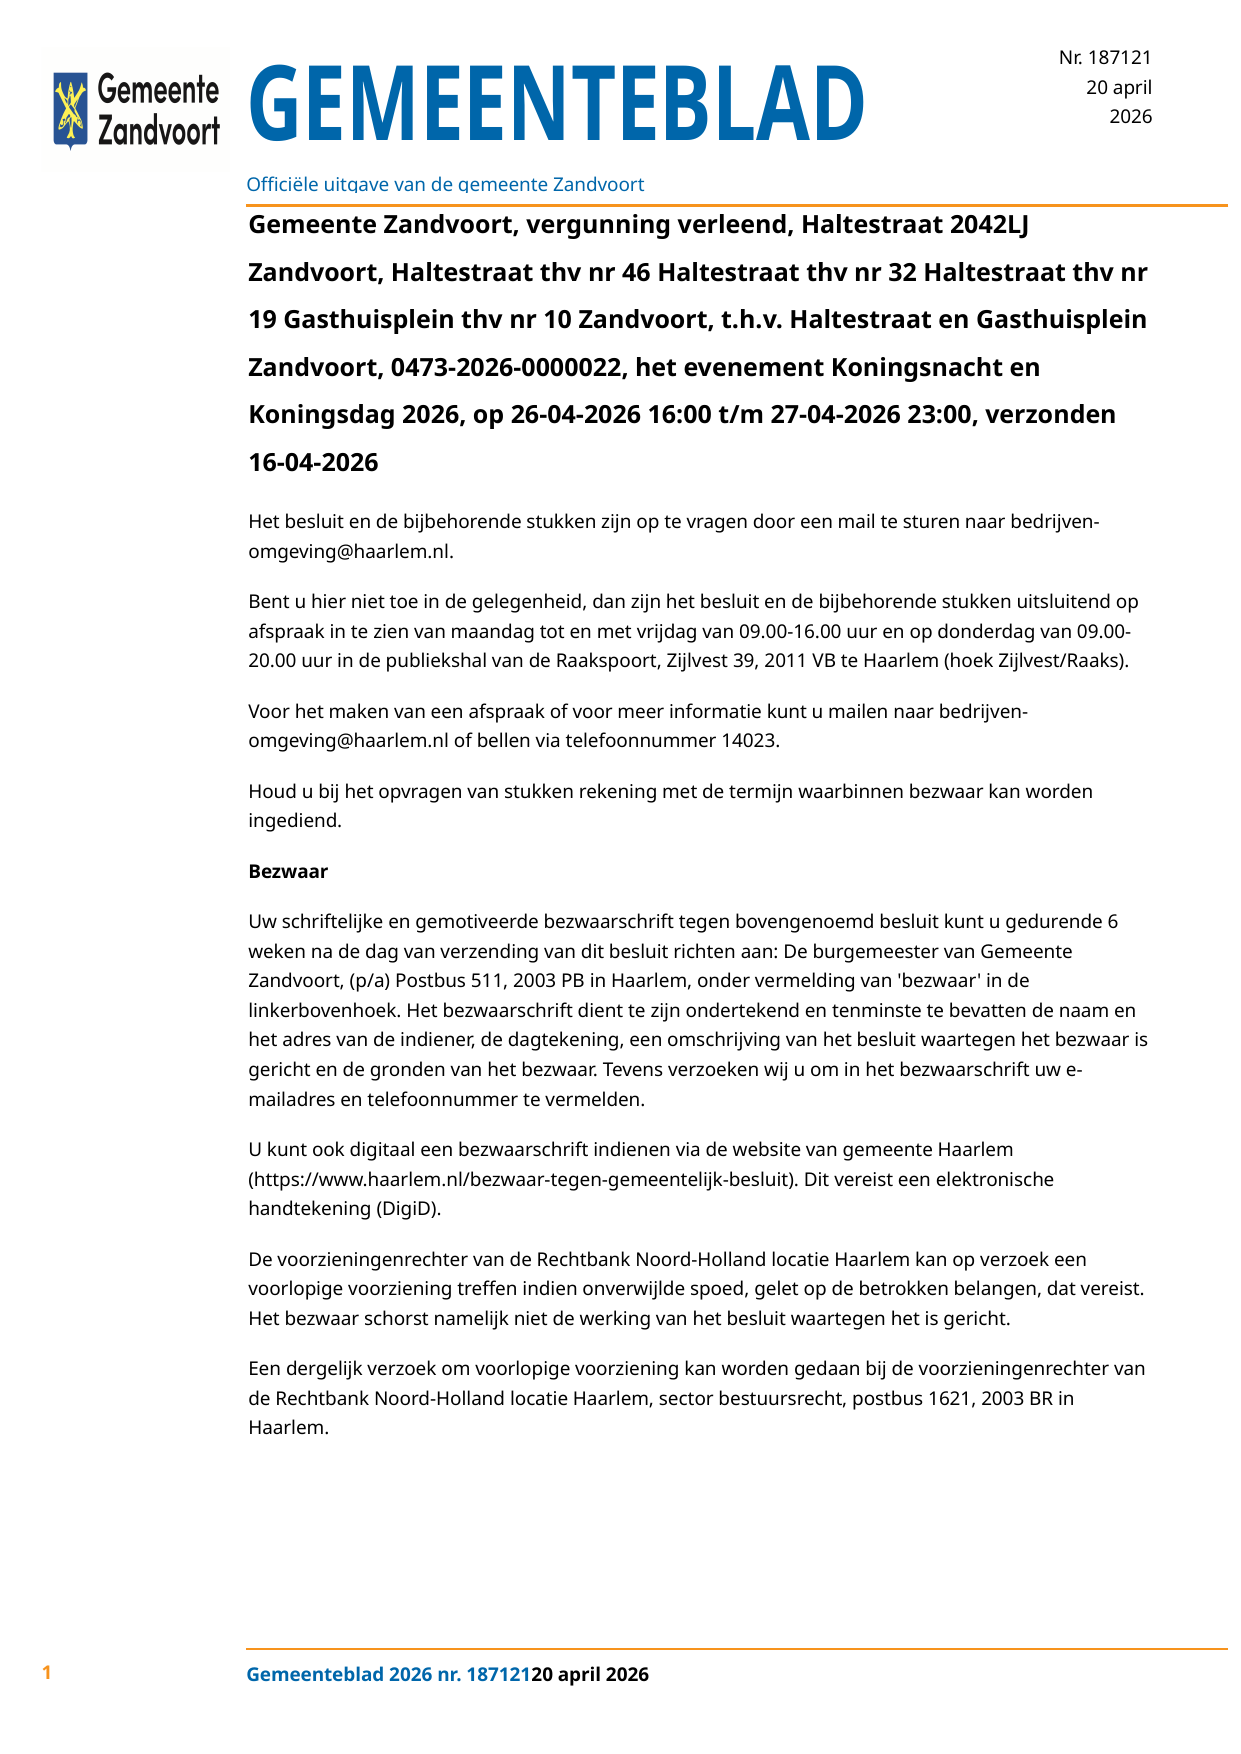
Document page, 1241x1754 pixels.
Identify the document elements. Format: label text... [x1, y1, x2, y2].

text Bezwaar [248, 858, 1152, 884]
text Het besluit en de bijbehorende stukken zijn op te vragen door een mail te sturen naar bedrijven-omgeving@haarlem.nl. [248, 508, 1152, 564]
text Bent u hier niet toe in de gelegenheid, dan zijn het besluit en de bijbehorende stukken uitsluitend op afspraak in te zien van maandag tot en met vrijdag van 09.00-16.00 uur en op donderdag van 09.00-20.00 uur in de publiekshal van de Raakspoort, Zijlvest 39, 2011 VB te Haarlem (hoek Zijlvest/Raaks). [248, 588, 1152, 673]
picture [41, 47, 231, 172]
text Uw schriftelijke en gemotiveerde bezwaarschrift tegen bovengenoemd besluit kunt u gedurende 6 weken na de dag van verzending van dit besluit richten aan: De burgemeester van Gemeente Zandvoort, (p/a) Postbus 511, 2003 PB in Haarlem, onder vermelding van 'bezwaar' in de linkerbovenhoek. Het bezwaarschrift dient te zijn ondertekend en tenminste te bevatten de naam en het adres van de indiener, de dagtekening, een omschrijving van het besluit waartegen het bezwaar is gericht en de gronden van het bezwaar. Tevens verzoeken wij u om in het bezwaarschrift uw e-mailadres en telefoonnummer te vermelden. [248, 908, 1152, 1112]
text Een dergelijk verzoek om voorlopige voorziening kan worden gedaan bij de voorzieningenrechter van de Rechtbank Noord-Holland locatie Haarlem, sector bestuursrecht, postbus 1621, 2003 BR in Haarlem. [248, 1355, 1152, 1440]
text U kunt ook digitaal een bezwaarschrift indienen via de website van gemeente Haarlem (https://www.haarlem.nl/bezwaar-tegen-gemeentelijk-besluit). Dit vereist een elektronische handtekening (DigiD). [248, 1136, 1152, 1221]
text Houd u bij het opvragen van stukken rekening met de termijn waarbinnen bezwaar kan worden ingediend. [248, 778, 1152, 833]
text De voorzieningenrechter van de Rechtbank Noord-Holland locatie Haarlem kan op verzoek een voorlopige voorziening treffen indien onverwijlde spoed, gelet op de betrokken belangen, dat vereist. Het bezwaar schorst namelijk niet de werking van het besluit waartegen het is gericht. [248, 1246, 1152, 1331]
text Gemeente Zandvoort, vergunning verleend, Haltestraat 2042LJ Zandvoort, Haltestraat thv nr 46 Haltestraat thv nr 32 Haltestraat thv nr 19 Gasthuisplein thv nr 10 Zandvoort, t.h.v. Haltestraat en Gasthuisplein Zandvoort, 0473-2026-0000022, het evenement Koningsnacht en Koningsdag 2026, op 26-04-2026 16:00 t/m 27-04-2026 23:00, verzonden 16-04-2026 [248, 207, 1152, 479]
text Voor het maken van een afspraak of voor meer informatie kunt u mailen naar bedrijven-omgeving@haarlem.nl of bellen via telefoonnummer 14023. [248, 698, 1152, 753]
